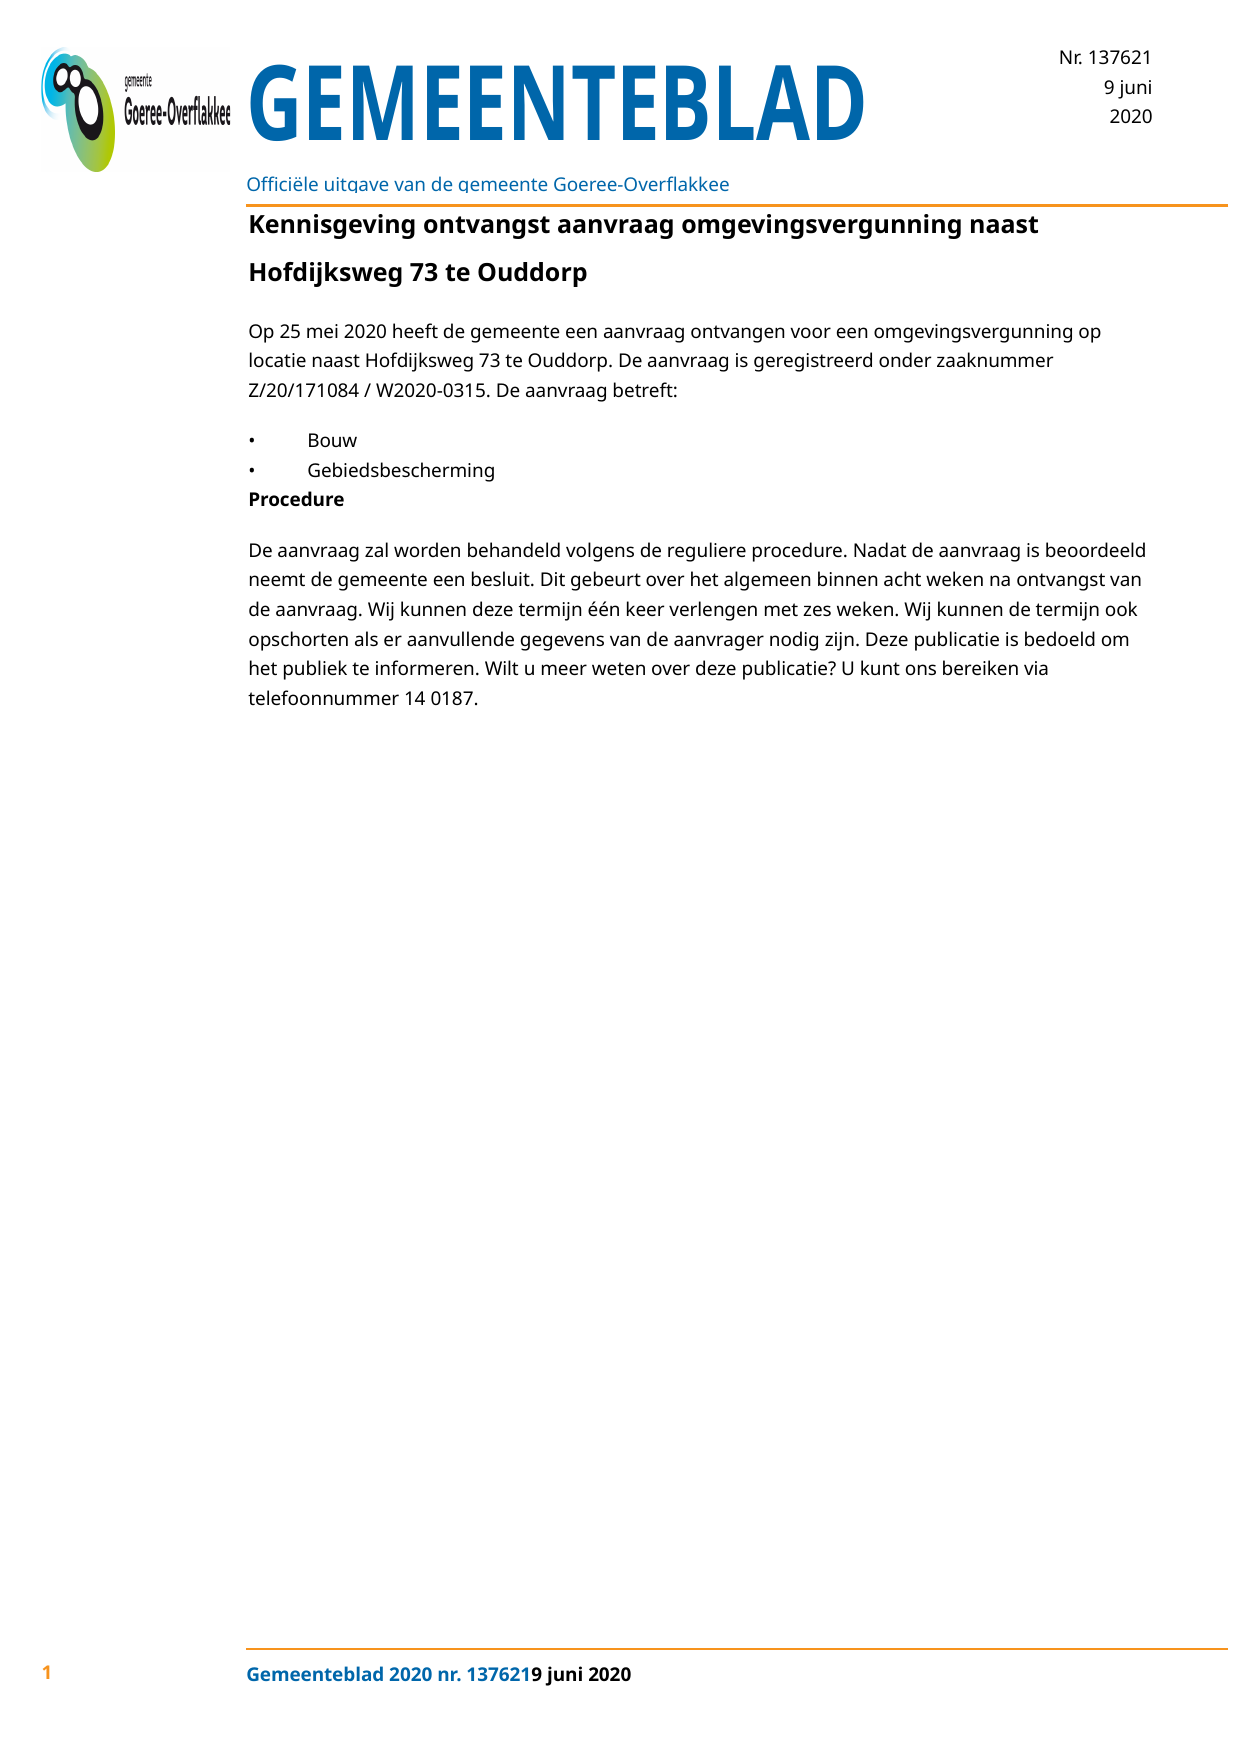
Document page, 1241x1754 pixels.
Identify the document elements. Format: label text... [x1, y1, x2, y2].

list Gebiedsbescherming [248, 457, 1152, 483]
text Procedure [248, 487, 1152, 512]
list Bouw [248, 427, 1152, 453]
text De aanvraag zal worden behandeld volgens de reguliere procedure. Nadat de aanvraag is beoordeeld neemt de gemeente een besluit. Dit gebeurt over het algemeen binnen acht weken na ontvangst van de aanvraag. Wij kunnen deze termijn één keer verlengen met zes weken. Wij kunnen de termijn ook opschorten als er aanvullende gegevens van de aanvrager nodig zijn. Deze publicatie is bedoeld om het publiek te informeren. Wilt u meer weten over deze publicatie? U kunt ons bereiken via telefoonnummer 14 0187. [248, 537, 1152, 711]
text Kennisgeving ontvangst aanvraag omgevingsvergunning naast Hofdijksweg 73 te Ouddorp [248, 207, 1152, 288]
picture [41, 47, 231, 172]
text Op 25 mei 2020 heeft de gemeente een aanvraag ontvangen voor een omgevingsvergunning op locatie naast Hofdijksweg 73 te Ouddorp. De aanvraag is geregistreerd onder zaaknummer Z/20/171084 / W2020-0315. De aanvraag betreft: [248, 318, 1152, 403]
